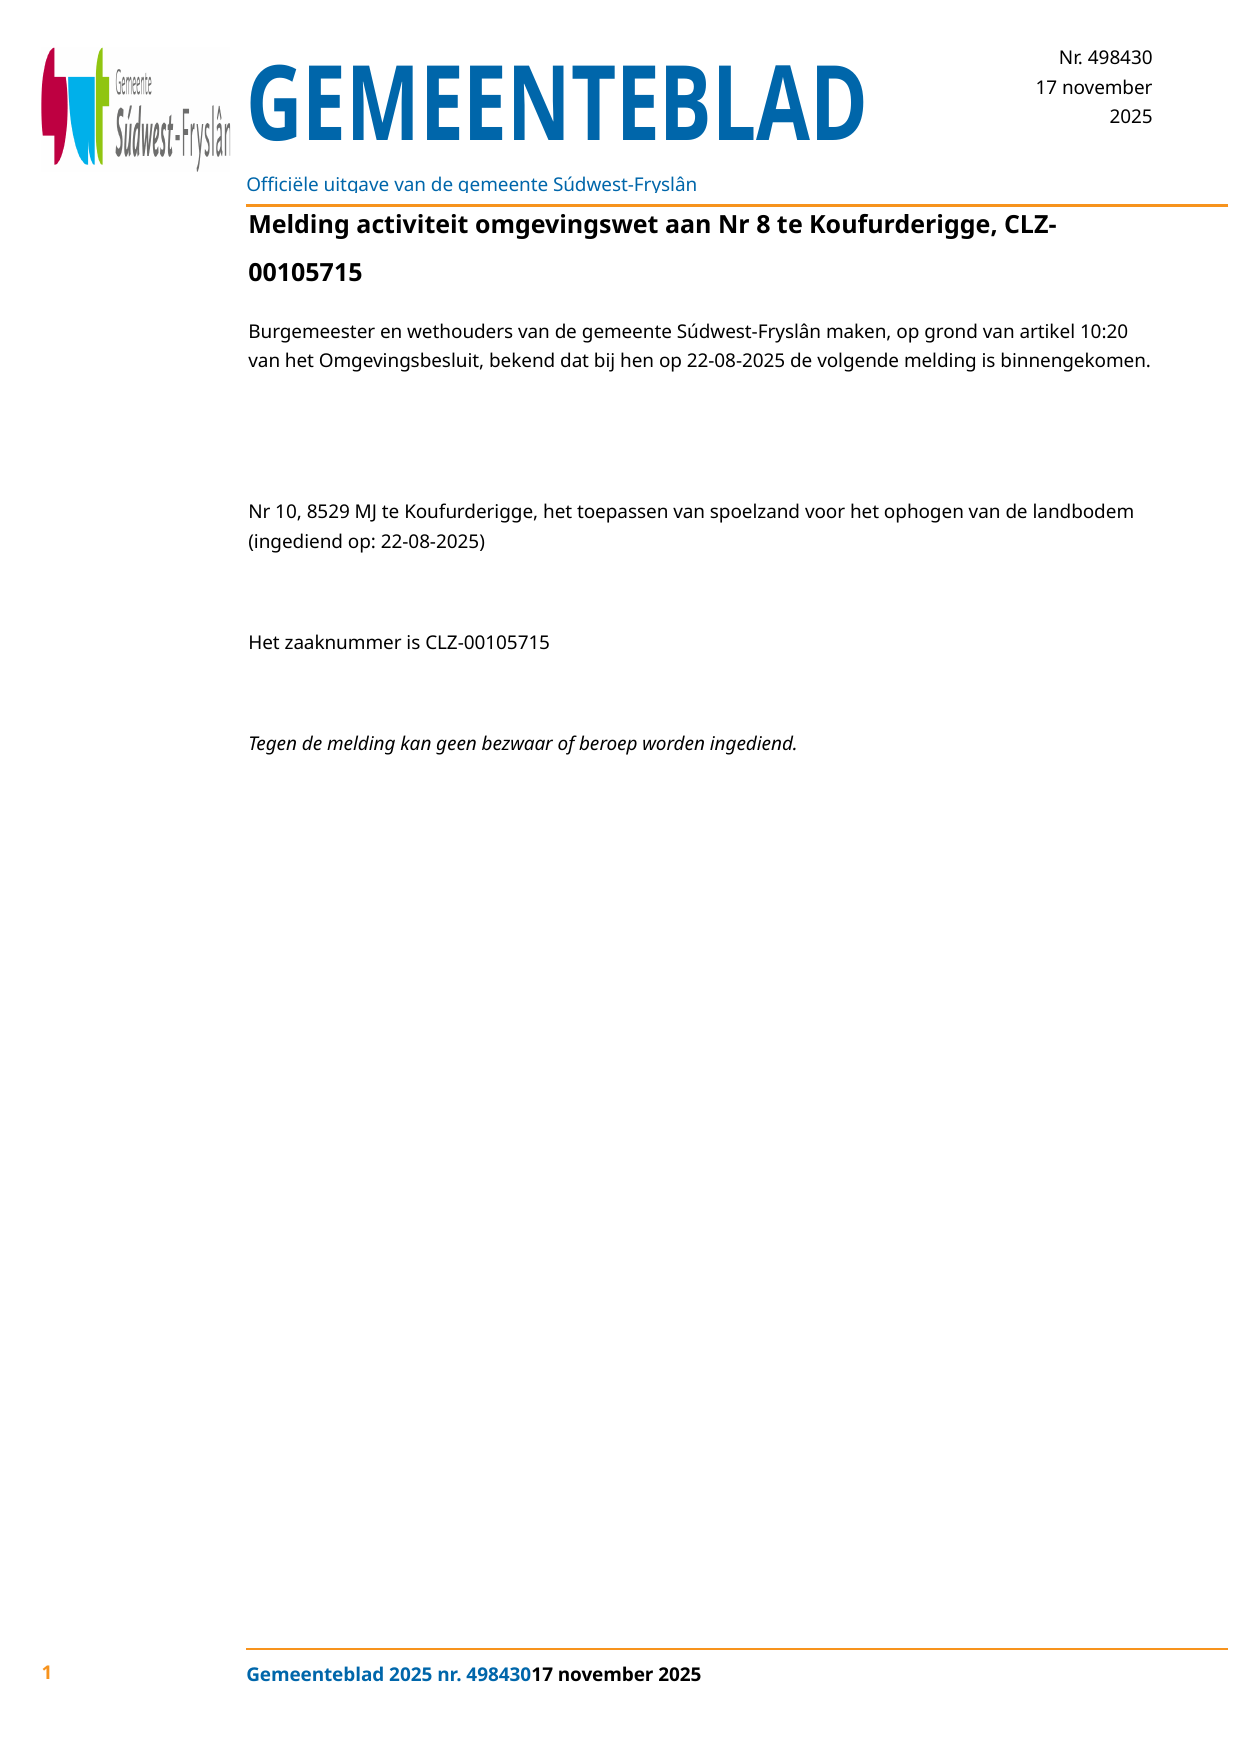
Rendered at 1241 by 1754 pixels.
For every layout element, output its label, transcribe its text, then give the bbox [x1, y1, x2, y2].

picture [41, 47, 231, 172]
text Het zaaknummer is CLZ-00105715 [248, 629, 1152, 655]
text Tegen de melding kan geen bezwaar of beroep worden ingediend. [248, 730, 1152, 756]
text Burgemeester en wethouders van de gemeente Súdwest-Fryslân maken, op grond van artikel 10:20 van het Omgevingsbesluit, bekend dat bij hen op 22-08-2025 de volgende melding is binnengekomen. [248, 318, 1152, 373]
text Nr 10, 8529 MJ te Koufurderigge, het toepassen van spoelzand voor het ophogen van de landbodem (ingediend op: 22-08-2025) [248, 499, 1152, 554]
text Melding activiteit omgevingswet aan Nr 8 te Koufurderigge, CLZ-00105715 [248, 207, 1152, 288]
